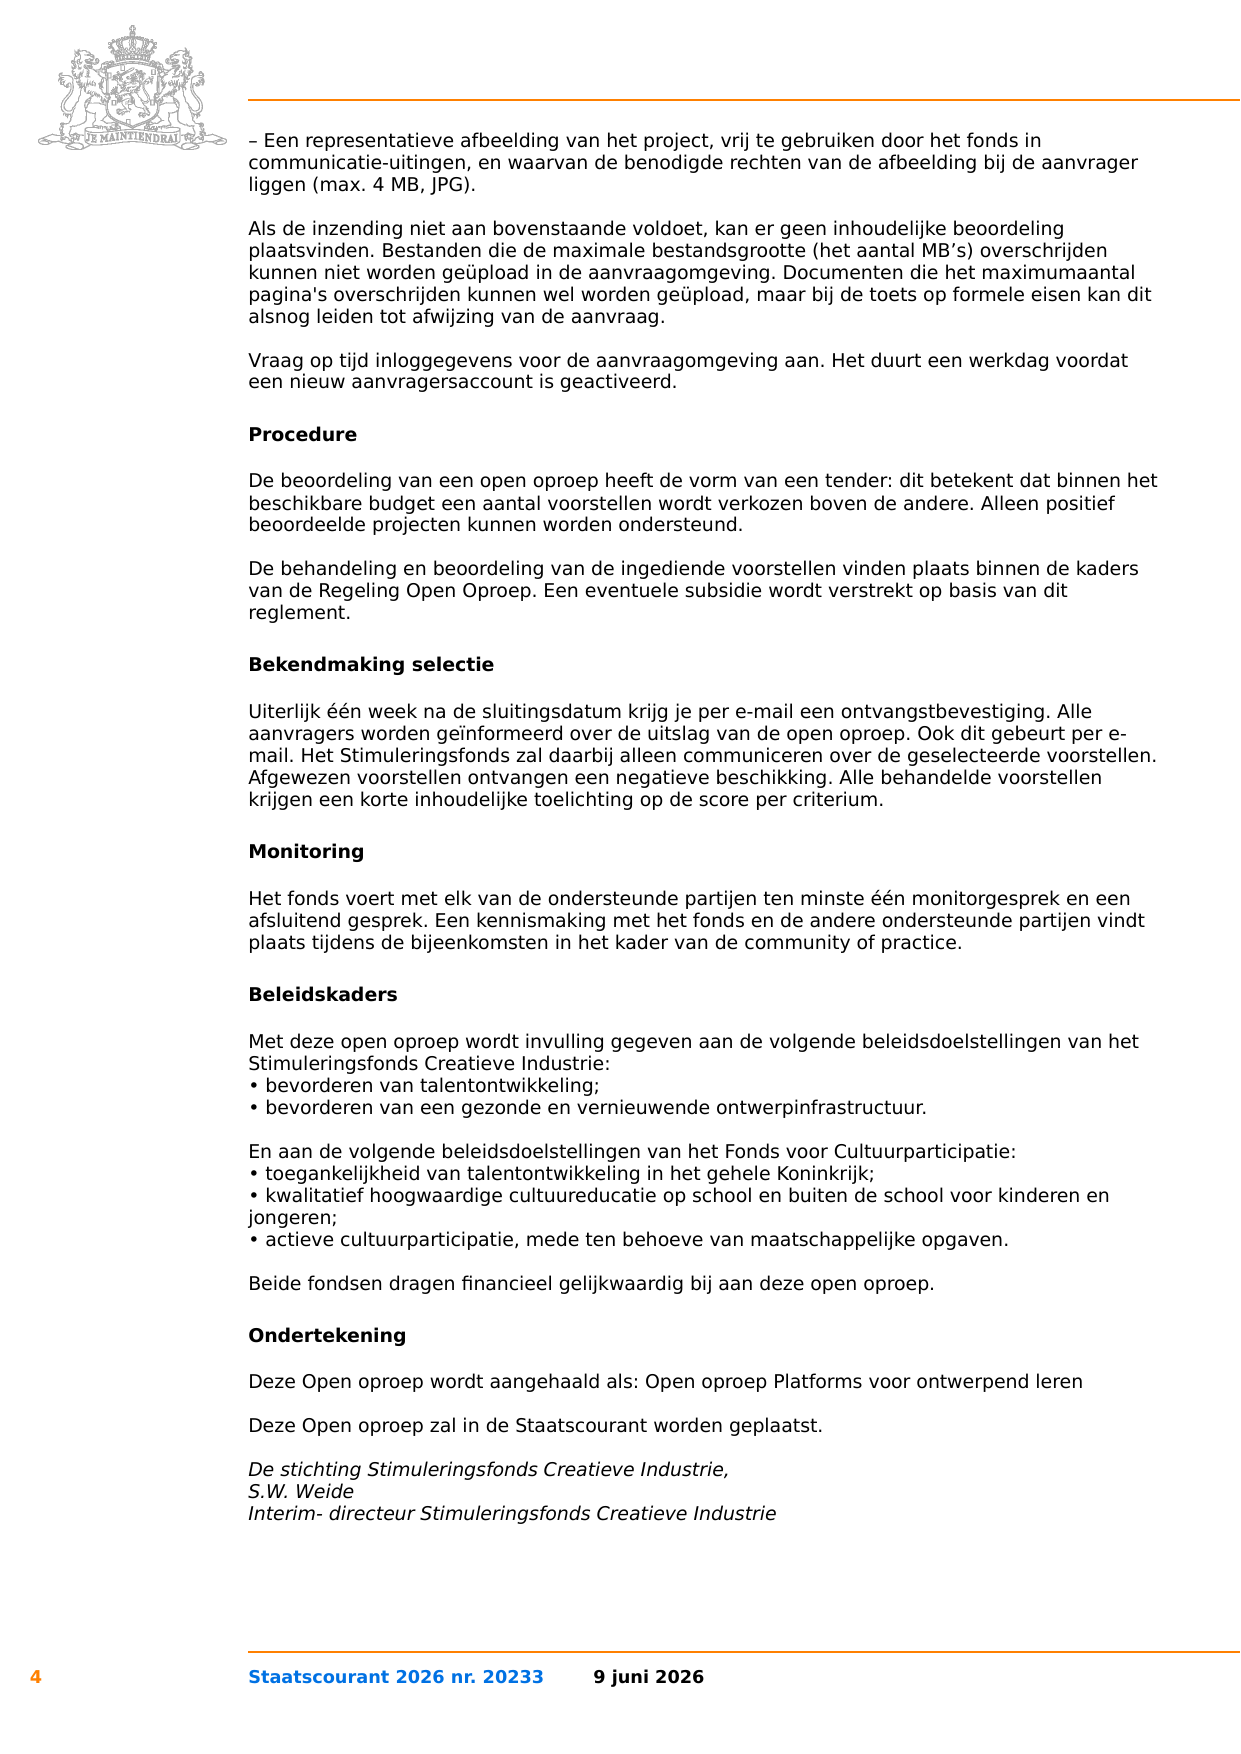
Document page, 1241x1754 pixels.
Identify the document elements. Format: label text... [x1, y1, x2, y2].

subtitle Ondertekening [248, 1324, 1163, 1346]
text – Een representatieve afbeelding van het project, vrij te gebruiken door het fonds in communicatie-uitingen, en waarvan de benodigde rechten van de afbeelding bij de aanvrager liggen (max. 4 MB, JPG). [248, 130, 1163, 196]
text Vraag op tijd inloggegevens voor de aanvraagomgeving aan. Het duurt een werkdag voordat een nieuw aanvragersaccount is geactiveerd. [248, 349, 1163, 393]
picture [38, 25, 227, 150]
text Met deze open oproep wordt invulling gegeven aan de volgende beleidsdoelstellingen van het Stimuleringsfonds Creatieve Industrie: [248, 1031, 1163, 1075]
subtitle Beleidskaders [248, 984, 1163, 1006]
text Deze Open oproep wordt aangehaald als: Open oproep Platforms voor ontwerpend leren [248, 1371, 1163, 1393]
text • bevorderen van talentontwikkeling; [248, 1075, 1163, 1097]
text • kwalitatief hoogwaardige cultuureducatie op school en buiten de school voor kinderen en jongeren; [248, 1185, 1163, 1229]
text Als de inzending niet aan bovenstaande voldoet, kan er geen inhoudelijke beoordeling plaatsvinden. Bestanden die de maximale bestandsgrootte (het aantal MB’s) overschrijden kunnen niet worden geüpload in de aanvraagomgeving. Documenten die het maximumaantal pagina's overschrijden kunnen wel worden geüpload, maar bij de toets op formele eisen kan dit alsnog leiden tot afwijzing van de aanvraag. [248, 218, 1163, 328]
subtitle Monitoring [248, 841, 1163, 863]
text De stichting Stimuleringsfonds Creatieve Industrie, S.W. Weide Interim- directeur Stimuleringsfonds Creatieve Industrie [248, 1459, 1163, 1525]
text Deze Open oproep zal in de Staatscourant worden geplaatst. [248, 1415, 1163, 1437]
text • actieve cultuurparticipatie, mede ten behoeve van maatschappelijke opgaven. [248, 1229, 1163, 1251]
text • toegankelijkheid van talentontwikkeling in het gehele Koninkrijk; [248, 1163, 1163, 1185]
subtitle Procedure [248, 423, 1163, 445]
subtitle Bekendmaking selectie [248, 654, 1163, 676]
text En aan de volgende beleidsdoelstellingen van het Fonds voor Cultuurparticipatie: [248, 1141, 1163, 1163]
text De behandeling en beoordeling van de ingediende voorstellen vinden plaats binnen de kaders van de Regeling Open Oproep. Een eventuele subsidie wordt verstrekt op basis van dit reglement. [248, 558, 1163, 624]
text Het fonds voert met elk van de ondersteunde partijen ten minste één monitorgesprek en een afsluitend gesprek. Een kennismaking met het fonds en de andere ondersteunde partijen vindt plaats tijdens de bijeenkomsten in het kader van de community of practice. [248, 888, 1163, 954]
text Uiterlijk één week na de sluitingsdatum krijg je per e-mail een ontvangstbevestiging. Alle aanvragers worden geïnformeerd over de uitslag van de open oproep. Ook dit gebeurt per e-mail. Het Stimuleringsfonds zal daarbij alleen communiceren over de geselecteerde voorstellen. Afgewezen voorstellen ontvangen een negatieve beschikking. Alle behandelde voorstellen krijgen een korte inhoudelijke toelichting op de score per criterium. [248, 701, 1163, 811]
text Beide fondsen dragen financieel gelijkwaardig bij aan deze open oproep. [248, 1272, 1163, 1294]
text De beoordeling van een open oproep heeft de vorm van een tender: dit betekent dat binnen het beschikbare budget een aantal voorstellen wordt verkozen boven de andere. Alleen positief beoordeelde projecten kunnen worden ondersteund. [248, 470, 1163, 536]
text • bevorderen van een gezonde en vernieuwende ontwerpinfrastructuur. [248, 1097, 1163, 1119]
